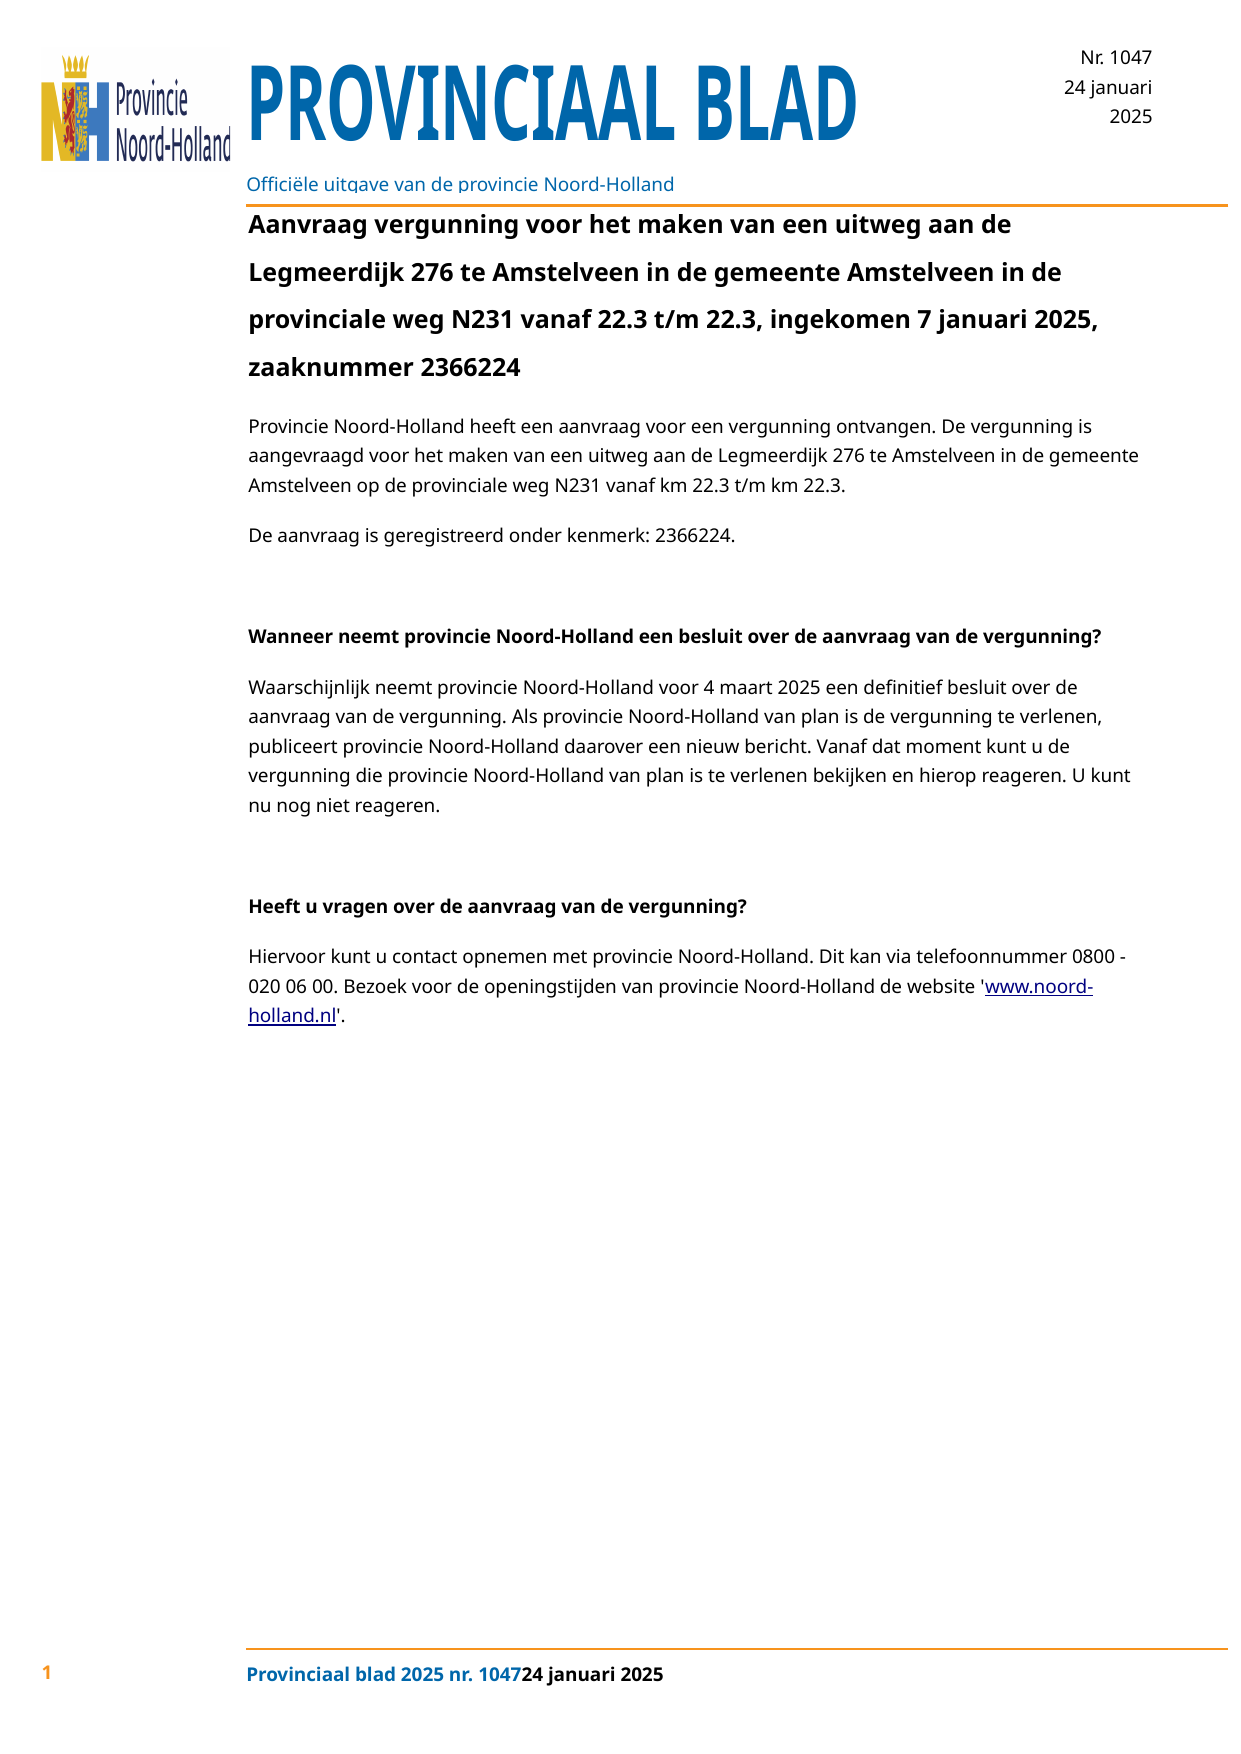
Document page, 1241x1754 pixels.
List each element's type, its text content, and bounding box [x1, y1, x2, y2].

text Hiervoor kunt u contact opnemen met provincie Noord-Holland. Dit kan via telefoonnummer 0800 - 020 06 00. Bezoek voor de openingstijden van provincie Noord-Holland de website 'www.noord-holland.nl'. [248, 943, 1152, 1028]
text De aanvraag is geregistreerd onder kenmerk: 2366224. [248, 523, 1152, 548]
text Wanneer neemt provincie Noord-Holland een besluit over de aanvraag van de vergunning? [248, 623, 1152, 649]
text Heeft u vragen over de aanvraag van de vergunning? [248, 893, 1152, 919]
text Provincie Noord-Holland heeft een aanvraag voor een vergunning ontvangen. De vergunning is aangevraagd voor het maken van een uitweg aan de Legmeerdijk 276 te Amstelveen in de gemeente Amstelveen op de provinciale weg N231 vanaf km 22.3 t/m km 22.3. [248, 413, 1152, 498]
text Aanvraag vergunning voor het maken van een uitweg aan de Legmeerdijk 276 te Amstelveen in de gemeente Amstelveen in de provinciale weg N231 vanaf 22.3 t/m 22.3, ingekomen 7 januari 2025, zaaknummer 2366224 [248, 207, 1152, 384]
text Waarschijnlijk neemt provincie Noord-Holland voor 4 maart 2025 een definitief besluit over de aanvraag van de vergunning. Als provincie Noord-Holland van plan is de vergunning te verlenen, publiceert provincie Noord-Holland daarover een nieuw bericht. Vanaf dat moment kunt u de vergunning die provincie Noord-Holland van plan is te verlenen bekijken en hierop reageren. U kunt nu nog niet reageren. [248, 674, 1152, 818]
picture [41, 47, 231, 172]
